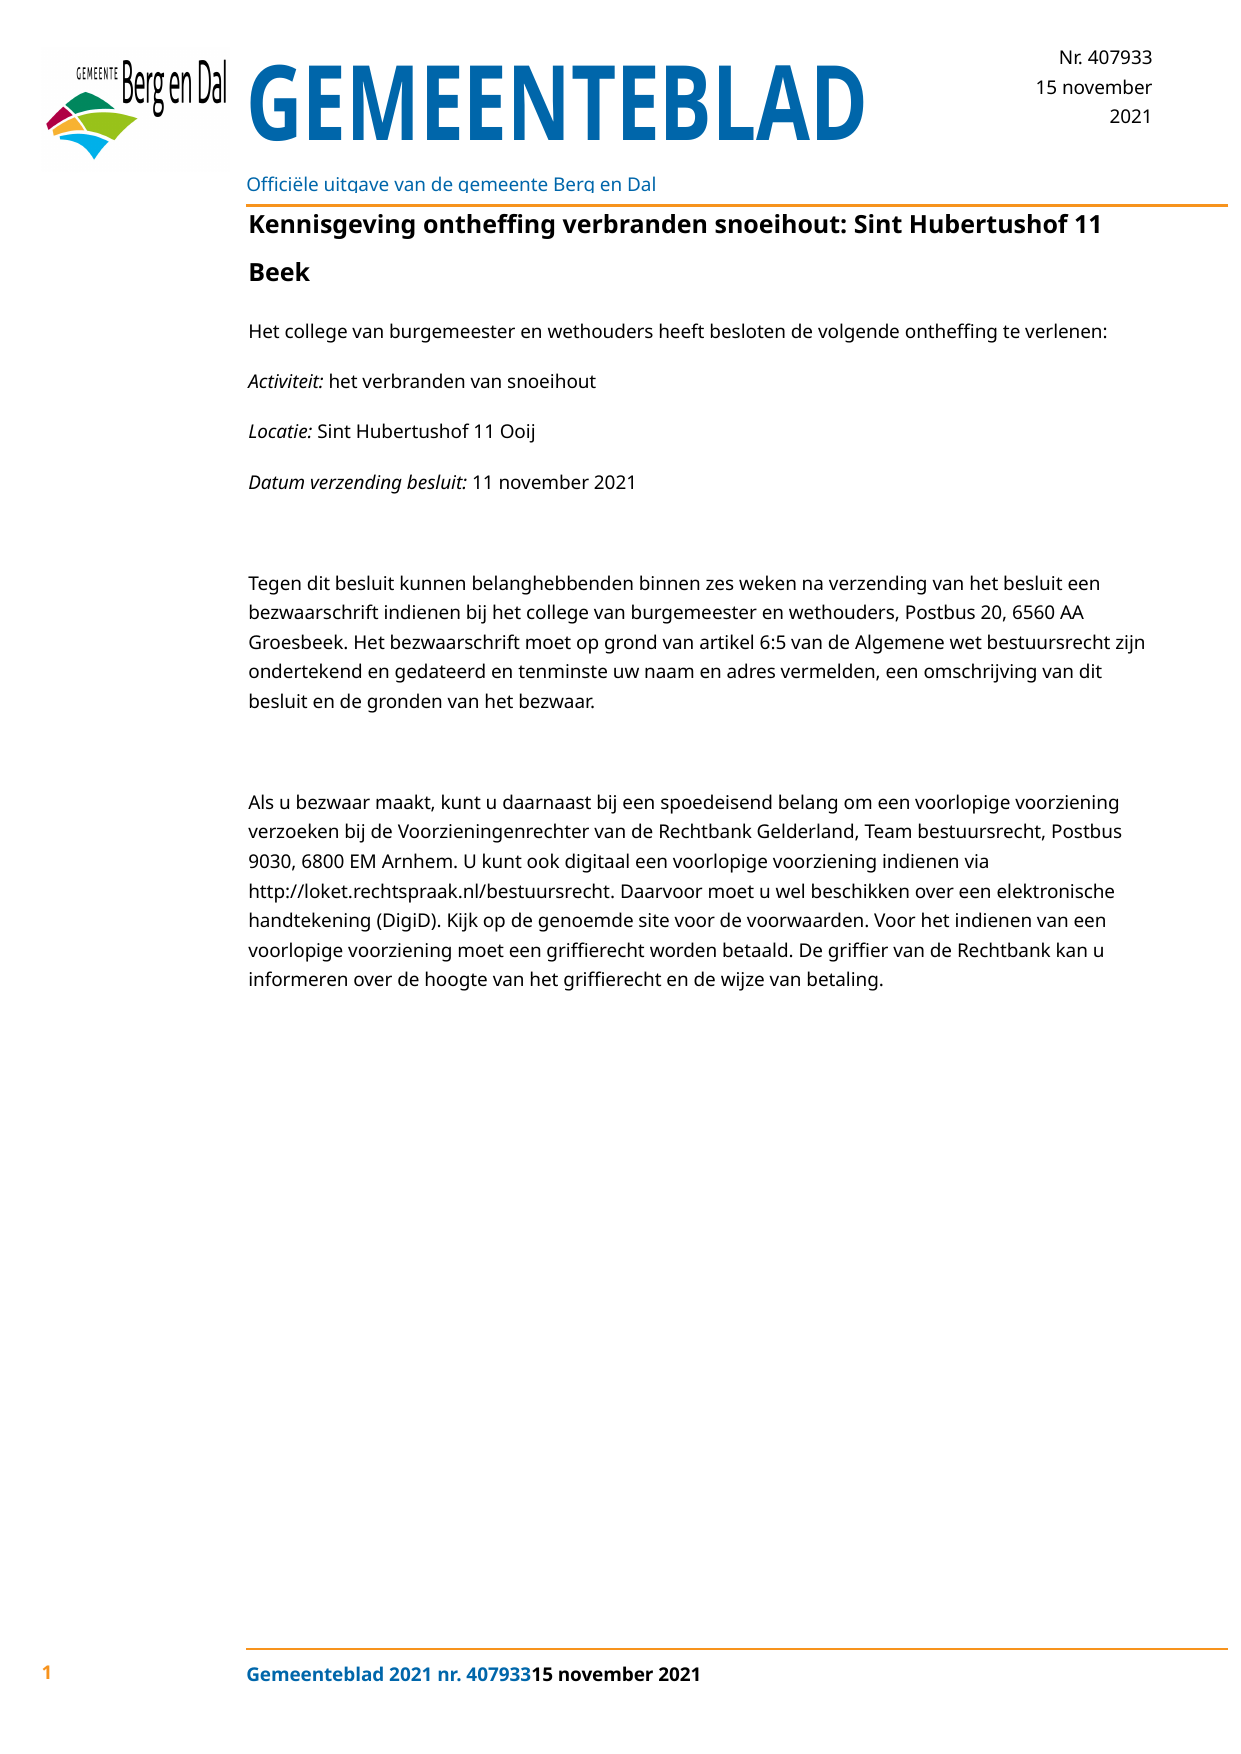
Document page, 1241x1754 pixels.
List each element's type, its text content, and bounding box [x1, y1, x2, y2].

text Kennisgeving ontheffing verbranden snoeihout: Sint Hubertushof 11 Beek [248, 207, 1152, 288]
picture [41, 47, 231, 172]
text Het college van burgemeester en wethouders heeft besloten de volgende ontheffing te verlenen: [248, 318, 1152, 344]
text Activiteit: het verbranden van snoeihout [248, 368, 1152, 394]
text Tegen dit besluit kunnen belanghebbenden binnen zes weken na verzending van het besluit een bezwaarschrift indienen bij het college van burgemeester en wethouders, Postbus 20, 6560 AA Groesbeek. Het bezwaarschrift moet op grond van artikel 6:5 van de Algemene wet bestuursrecht zijn ondertekend en gedateerd en tenminste uw naam en adres vermelden, een omschrijving van dit besluit en de gronden van het bezwaar. [248, 570, 1152, 714]
text Locatie: Sint Hubertushof 11 Ooij [248, 419, 1152, 444]
text Als u bezwaar maakt, kunt u daarnaast bij een spoedeisend belang om een voorlopige voorziening verzoeken bij de Voorzieningenrechter van de Rechtbank Gelderland, Team bestuursrecht, Postbus 9030, 6800 EM Arnhem. U kunt ook digitaal een voorlopige voorziening indienen via http://loket.rechtspraak.nl/bestuursrecht. Daarvoor moet u wel beschikken over een elektronische handtekening (DigiD). Kijk op de genoemde site voor de voorwaarden. Voor het indienen van een voorlopige voorziening moet een griffierecht worden betaald. De griffier van de Rechtbank kan u informeren over de hoogte van het griffierecht en de wijze van betaling. [248, 789, 1152, 992]
text Datum verzending besluit: 11 november 2021 [248, 469, 1152, 495]
